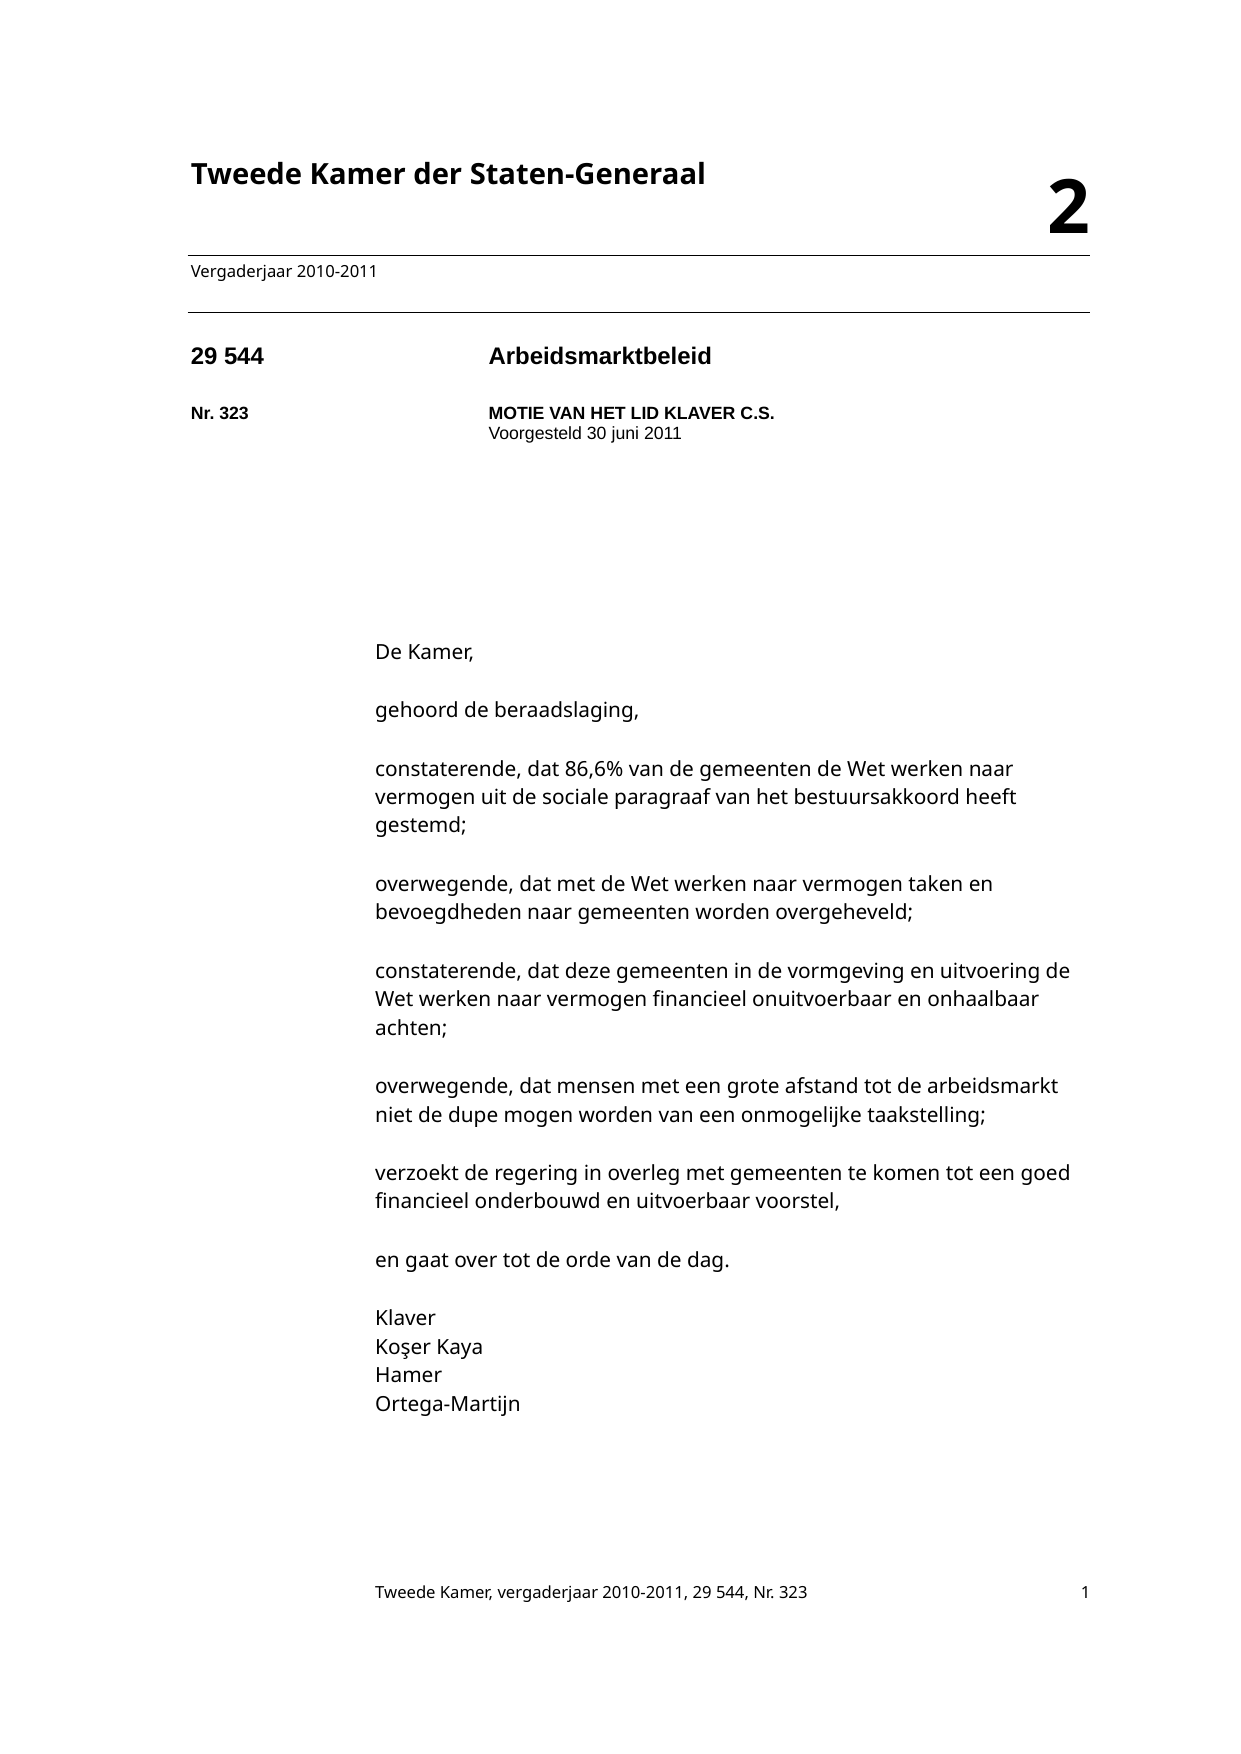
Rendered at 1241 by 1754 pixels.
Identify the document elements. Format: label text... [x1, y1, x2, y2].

text en gaat over tot de orde van de dag. [375, 1245, 1090, 1273]
text overwegende, dat mensen met een grote afstand tot de arbeidsmarkt niet de dupe mogen worden van een onmogelijke taakstelling; [375, 1071, 1090, 1128]
text constaterende, dat deze gemeenten in de vormgeving en uitvoering de Wet werken naar vermogen financieel onuitvoerbaar en onhaalbaar achten; [375, 956, 1090, 1041]
table_header 2 [910, 150, 1090, 255]
table_cell Vergaderjaar 2010-2011 [188, 256, 485, 312]
table_cell [485, 256, 1090, 312]
text Hamer [375, 1360, 1090, 1389]
table_cell Arbeidsmarktbeleid [485, 339, 1090, 399]
text De Kamer, [375, 637, 1090, 665]
text verzoekt de regering in overleg met gemeenten te komen tot een goed financieel onderbouwd en uitvoerbaar voorstel, [375, 1158, 1090, 1215]
text Ortega-Martijn [375, 1389, 1090, 1417]
text overwegende, dat met de Wet werken naar vermogen taken en bevoegdheden naar gemeenten worden overgeheveld; [375, 869, 1090, 926]
table_cell Nr. 323 [188, 399, 485, 518]
text constaterende, dat 86,6% van de gemeenten de Wet werken naar vermogen uit de sociale paragraaf van het bestuursakkoord heeft gestemd; [375, 754, 1090, 839]
text Koşer Kaya [375, 1332, 1090, 1360]
table_cell [188, 313, 485, 339]
table_cell MOTIE VAN HET LID KLAVER C.S. Voorgesteld 30 juni 2011 [485, 399, 1090, 518]
table_cell 29 544 [188, 339, 485, 399]
text gehoord de beraadslaging, [375, 695, 1090, 724]
table_header Tweede Kamer der Staten-Generaal [188, 150, 909, 255]
text Klaver [375, 1303, 1090, 1332]
table_cell [485, 313, 1090, 339]
